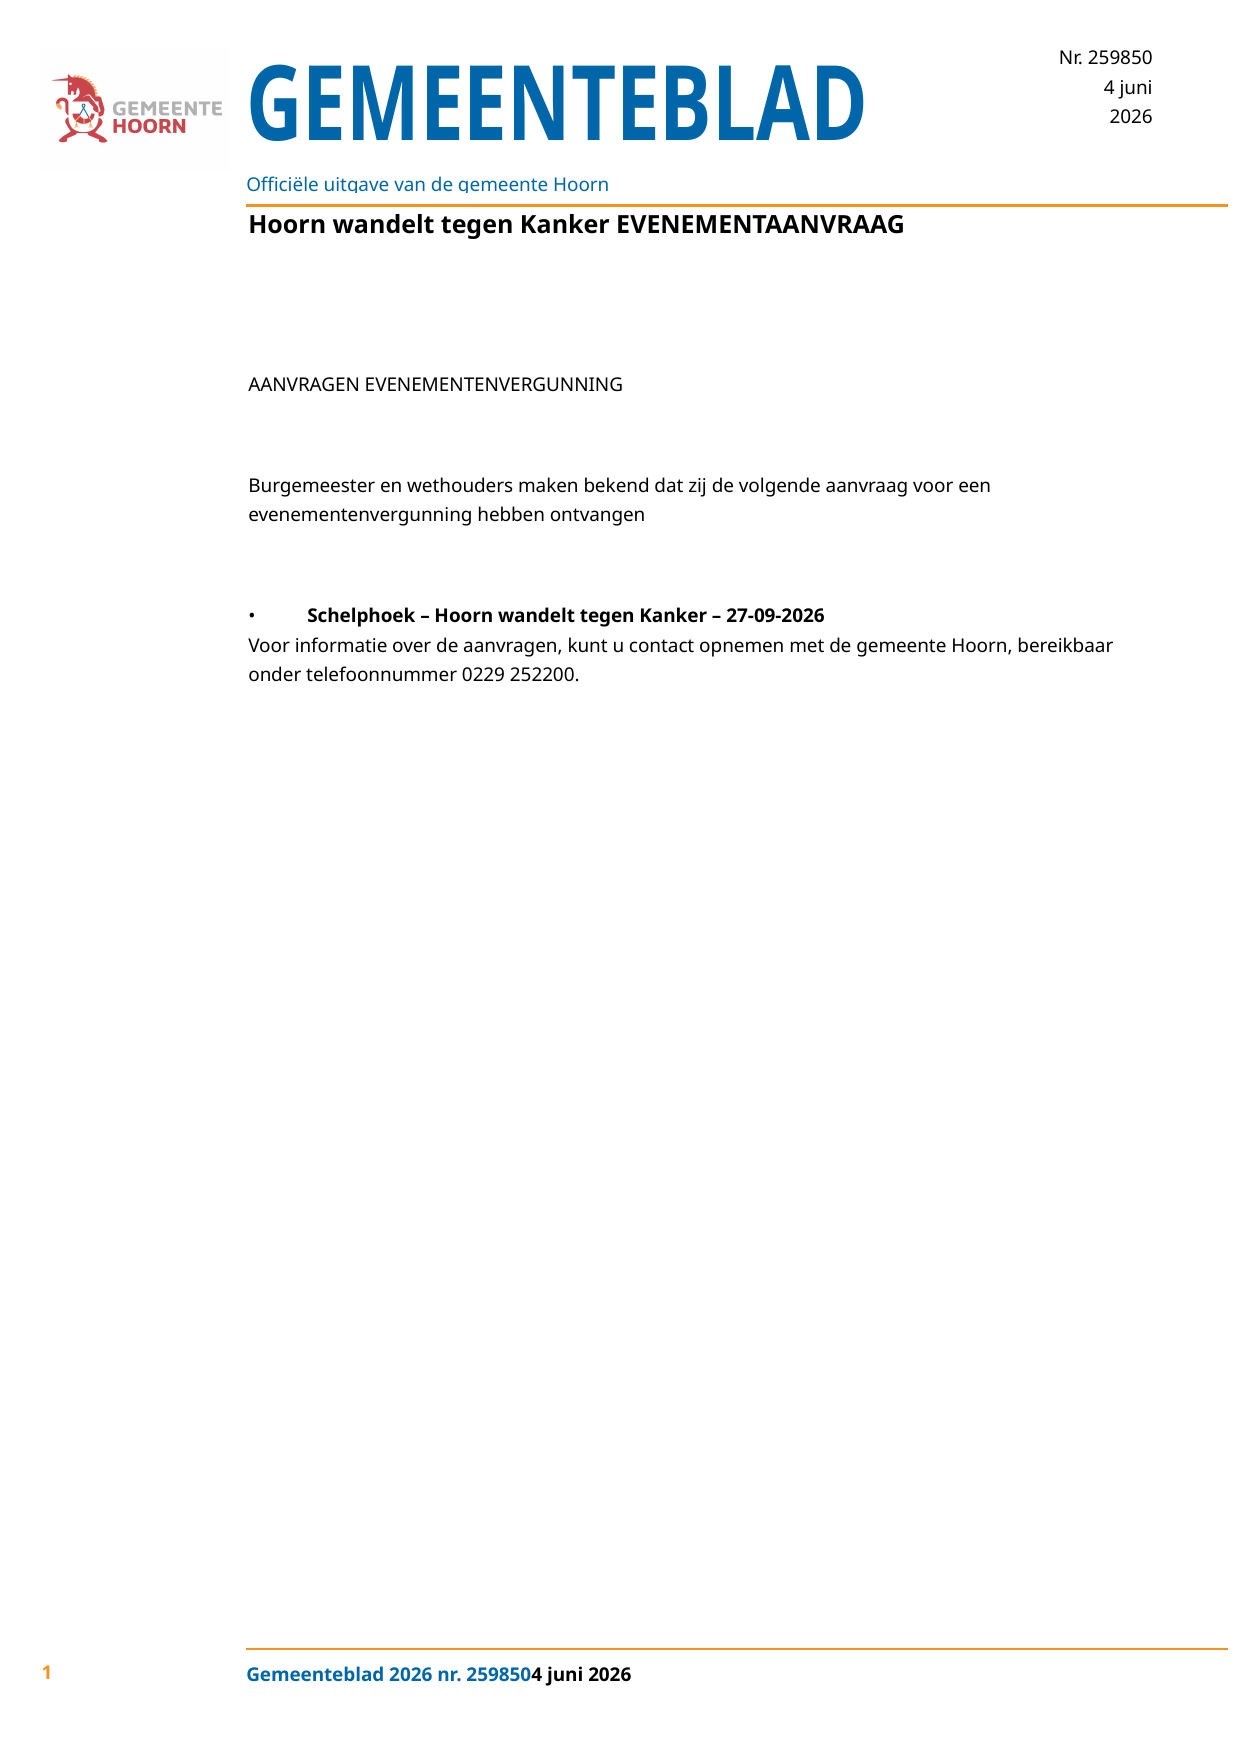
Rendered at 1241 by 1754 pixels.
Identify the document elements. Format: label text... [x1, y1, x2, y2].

text Voor informatie over de aanvragen, kunt u contact opnemen met de gemeente Hoorn, bereikbaar onder telefoonnummer 0229 252200. [248, 632, 1152, 687]
picture [41, 47, 231, 172]
list Schelphoek – Hoorn wandelt tegen Kanker – 27-09-2026 [248, 602, 1152, 628]
text Burgemeester en wethouders maken bekend dat zij de volgende aanvraag voor een evenementenvergunning hebben ontvangen [248, 472, 1152, 527]
text Hoorn wandelt tegen Kanker EVENEMENTAANVRAAG [248, 207, 1152, 241]
text AANVRAGEN EVENEMENTENVERGUNNING [248, 371, 1152, 397]
